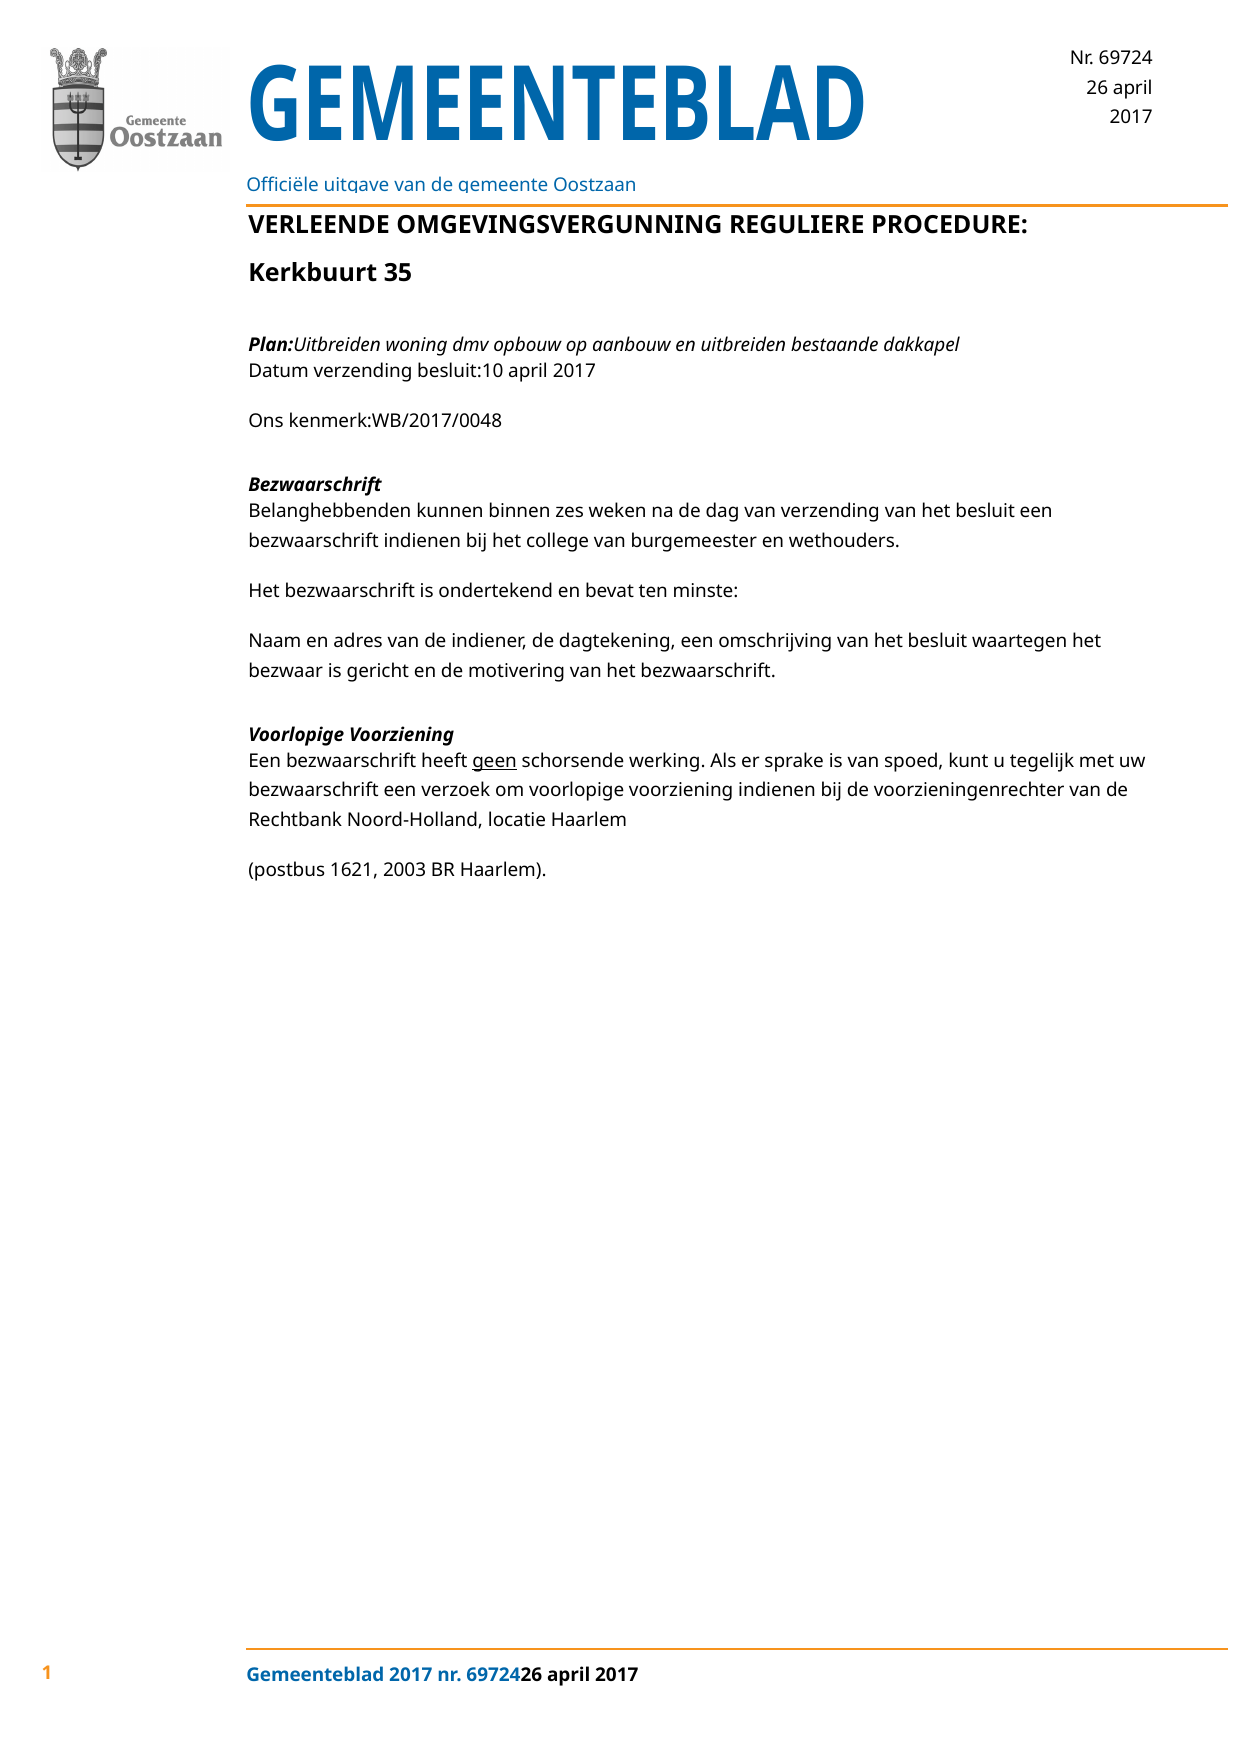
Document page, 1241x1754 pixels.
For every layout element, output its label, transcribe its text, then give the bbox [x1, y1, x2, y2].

picture [41, 47, 231, 172]
text Plan:Uitbreiden woning dmv opbouw op aanbouw en uitbreiden bestaande dakkapel [248, 331, 1152, 357]
text Datum verzending besluit:10 april 2017 [248, 357, 1152, 383]
text Het bezwaarschrift is ondertekend en bevat ten minste: [248, 577, 1152, 603]
text Bezwaarschrift [248, 472, 1152, 497]
text (postbus 1621, 2003 BR Haarlem). [248, 857, 1152, 882]
text Voorlopige Voorziening [248, 721, 1152, 747]
text Belanghebbenden kunnen binnen zes weken na de dag van verzending van het besluit een bezwaarschrift indienen bij het college van burgemeester en wethouders. [248, 497, 1152, 553]
text VERLEENDE OMGEVINGSVERGUNNING REGULIERE PROCEDURE: Kerkbuurt 35 [248, 207, 1152, 288]
text Naam en adres van de indiener, de dagtekening, een omschrijving van het besluit waartegen het bezwaar is gericht en de motivering van het bezwaarschrift. [248, 628, 1152, 683]
text Ons kenmerk:WB/2017/0048 [248, 408, 1152, 433]
text Een bezwaarschrift heeft geen schorsende werking. Als er sprake is van spoed, kunt u tegelijk met uw bezwaarschrift een verzoek om voorlopige voorziening indienen bij de voorzieningenrechter van de Rechtbank Noord-Holland, locatie Haarlem [248, 747, 1152, 832]
